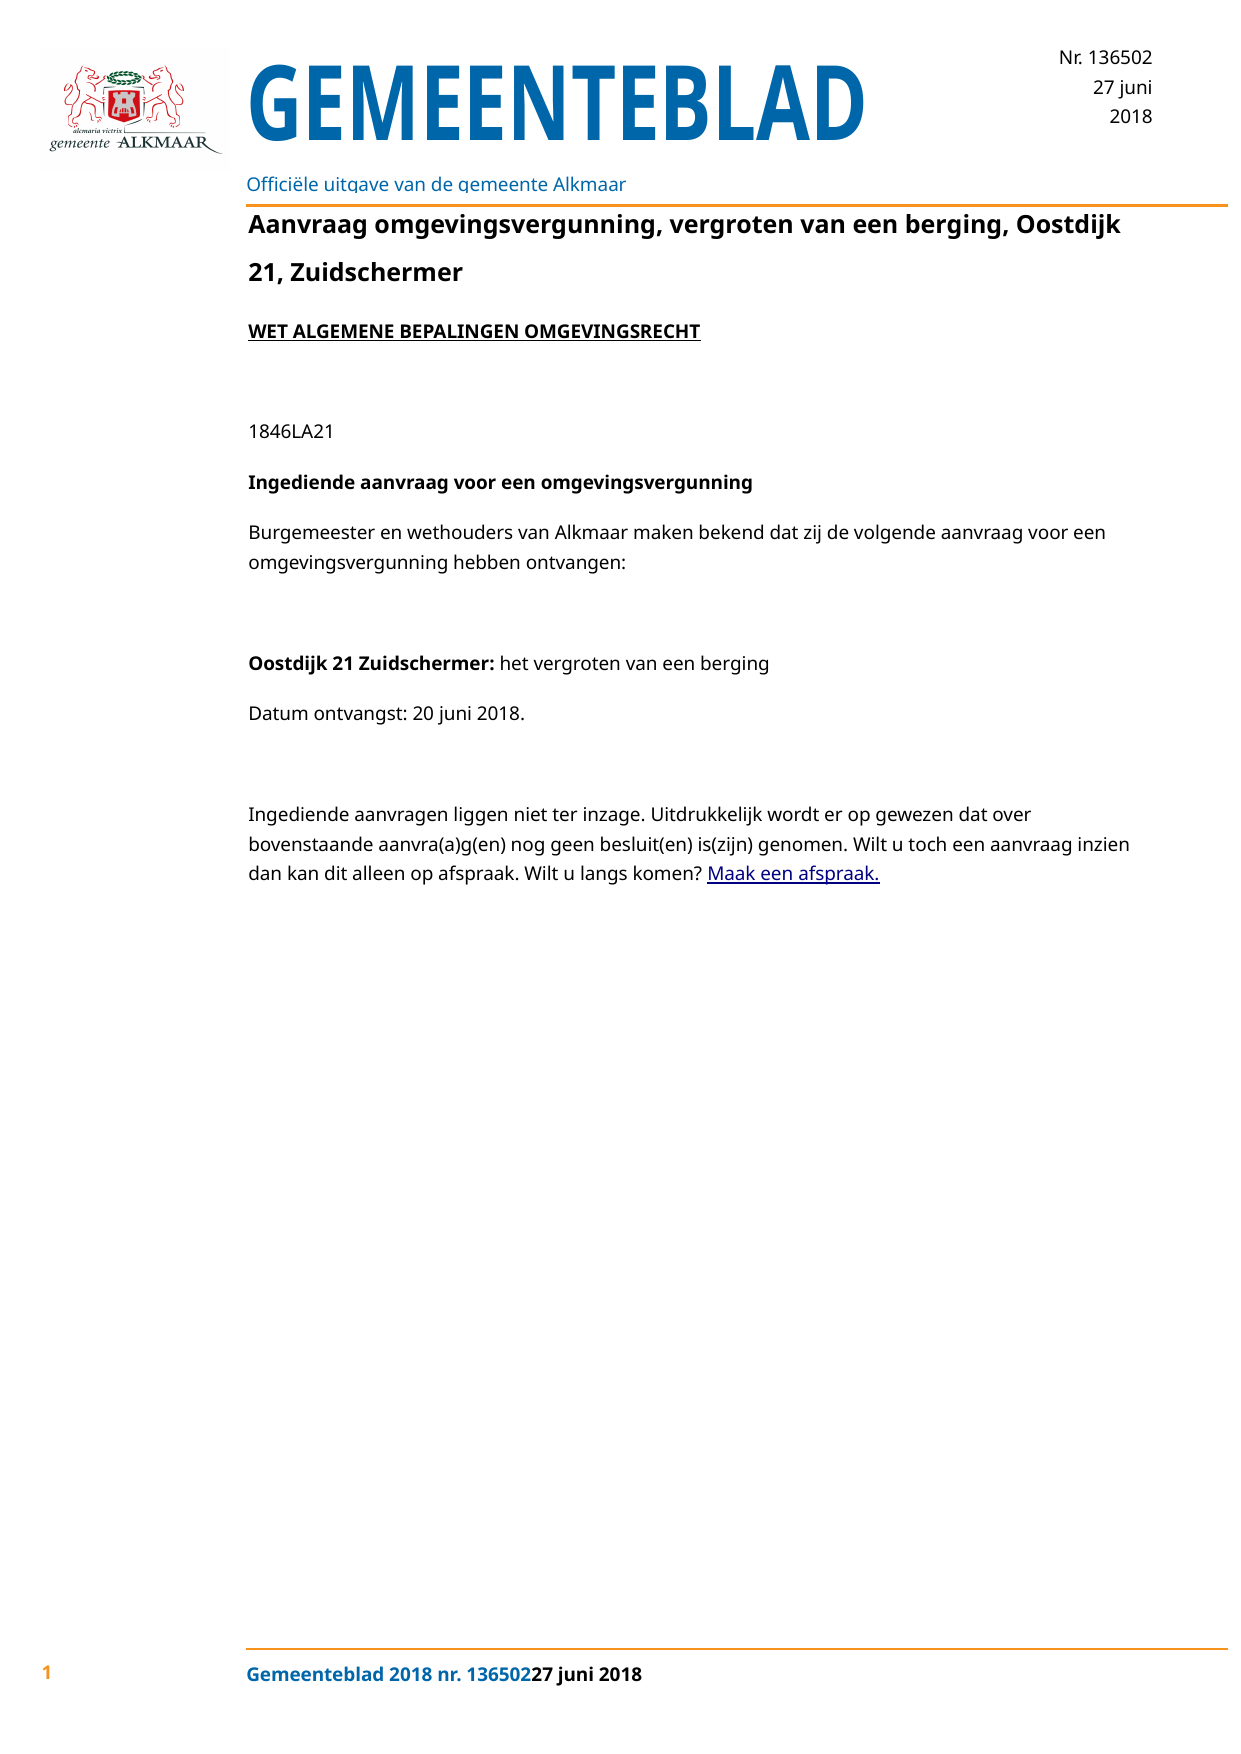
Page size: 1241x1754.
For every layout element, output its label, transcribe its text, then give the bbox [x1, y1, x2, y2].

text Ingediende aanvragen liggen niet ter inzage. Uitdrukkelijk wordt er op gewezen dat over bovenstaande aanvra(a)g(en) nog geen besluit(en) is(zijn) genomen. Wilt u toch een aanvraag inzien dan kan dit alleen op afspraak. Wilt u langs komen? Maak een afspraak. [248, 801, 1152, 886]
text Aanvraag omgevingsvergunning, vergroten van een berging, Oostdijk 21, Zuidschermer [248, 207, 1152, 288]
text Burgemeester en wethouders van Alkmaar maken bekend dat zij de volgende aanvraag voor een omgevingsvergunning hebben ontvangen: [248, 519, 1152, 575]
picture [41, 47, 231, 172]
text Ingediende aanvraag voor een omgevingsvergunning [248, 469, 1152, 495]
text Oostdijk 21 Zuidschermer: het vergroten van een berging [248, 650, 1152, 676]
text WET ALGEMENE BEPALINGEN OMGEVINGSRECHT [248, 318, 1152, 344]
text 1846LA21 [248, 419, 1152, 444]
text Datum ontvangst: 20 juni 2018. [248, 700, 1152, 726]
